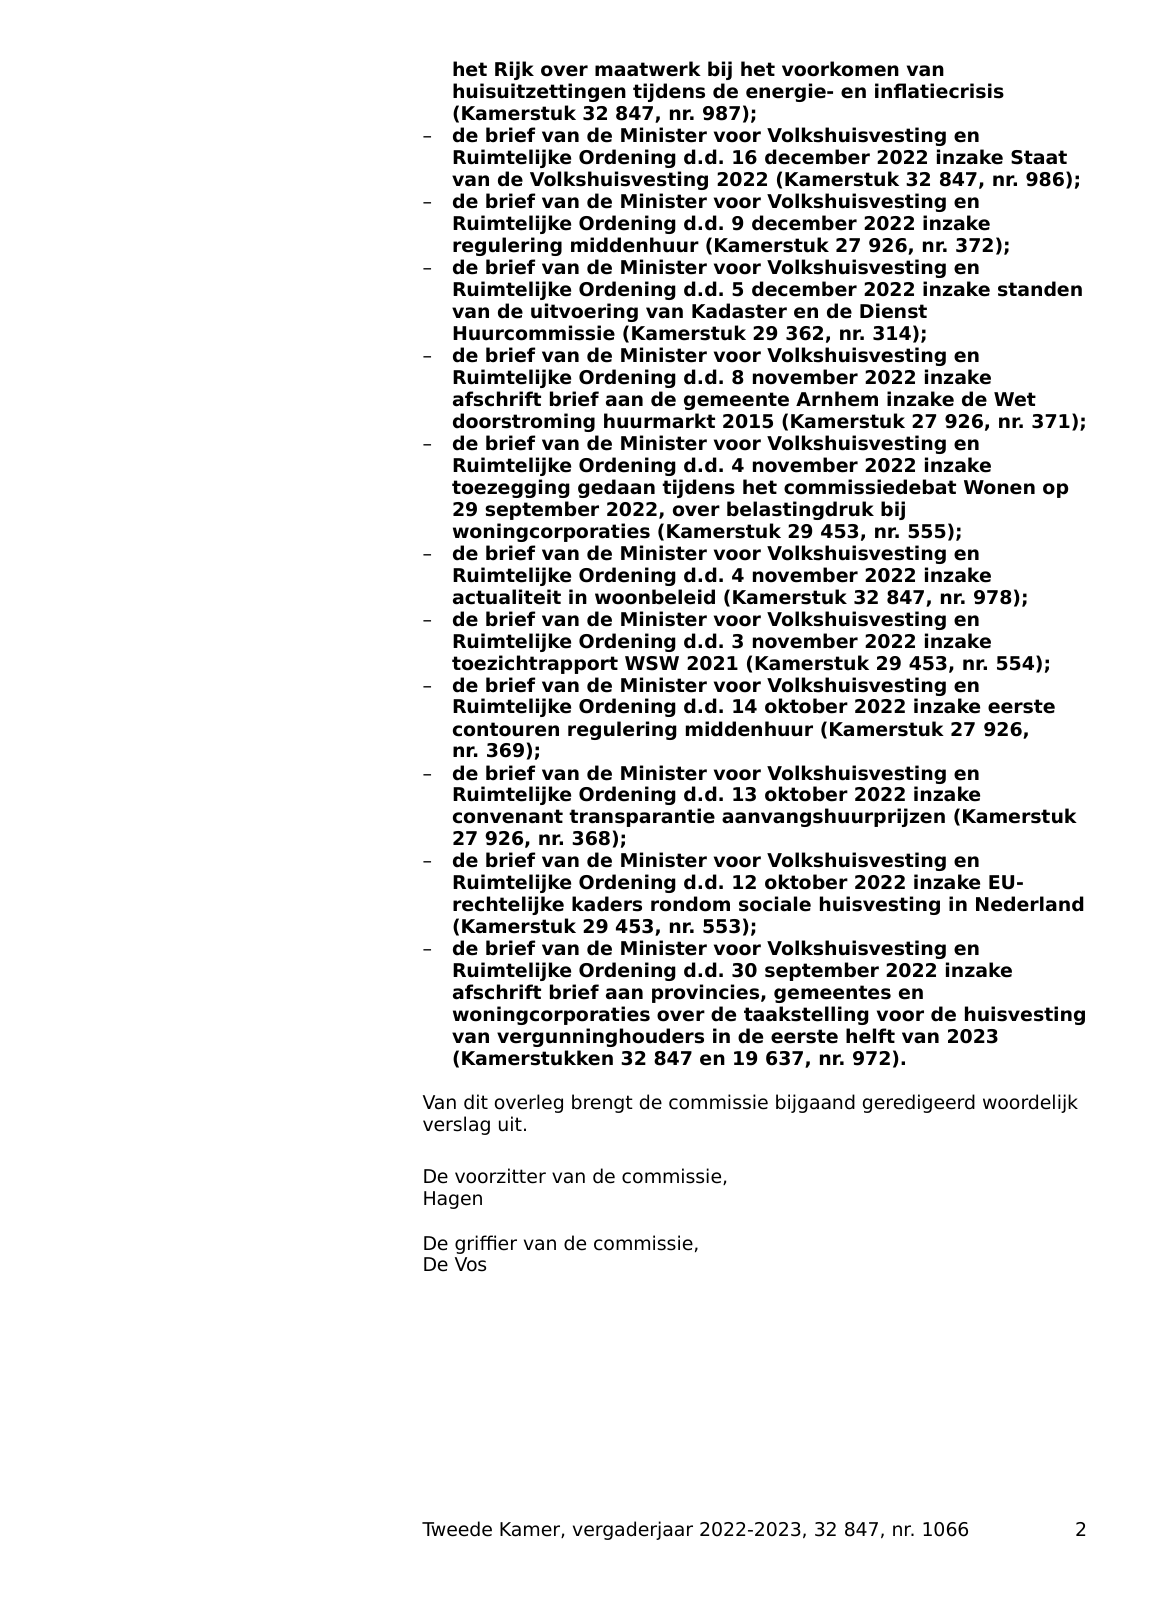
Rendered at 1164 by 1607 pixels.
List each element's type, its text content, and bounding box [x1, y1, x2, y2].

text De voorzitter van de commissie, Hagen [422, 1166, 1087, 1210]
text – de brief van de Minister voor Volkshuisvesting en Ruimtelijke Ordening d.d. 9 december 2022 inzake regulering middenhuur (Kamerstuk 27 926, nr. 372); [422, 191, 1087, 257]
text – de brief van de Minister voor Volkshuisvesting en Ruimtelijke Ordening d.d. 4 november 2022 inzake actualiteit in woonbeleid (Kamerstuk 32 847, nr. 978); [422, 543, 1087, 608]
text – de brief van de Minister voor Volkshuisvesting en Ruimtelijke Ordening d.d. 8 november 2022 inzake afschrift brief aan de gemeente Arnhem inzake de Wet doorstroming huurmarkt 2015 (Kamerstuk 27 926, nr. 371); [422, 345, 1087, 433]
text – de brief van de Minister voor Volkshuisvesting en Ruimtelijke Ordening d.d. 13 oktober 2022 inzake convenant transparantie aanvangshuurprijzen (Kamerstuk 27 926, nr. 368); [422, 762, 1087, 850]
text – de brief van de Minister voor Volkshuisvesting en Ruimtelijke Ordening d.d. 5 december 2022 inzake standen van de uitvoering van Kadaster en de Dienst Huurcommissie (Kamerstuk 29 362, nr. 314); [422, 257, 1087, 345]
text Van dit overleg brengt de commissie bijgaand geredigeerd woordelijk verslag uit. [422, 1092, 1087, 1136]
text – de brief van de Minister voor Volkshuisvesting en Ruimtelijke Ordening d.d. 3 november 2022 inzake toezichtrapport WSW 2021 (Kamerstuk 29 453, nr. 554); [422, 608, 1087, 674]
text De griffier van de commissie, De Vos [422, 1232, 1087, 1276]
text – de brief van de Minister voor Volkshuisvesting en Ruimtelijke Ordening d.d. 16 december 2022 inzake Staat van de Volkshuisvesting 2022 (Kamerstuk 32 847, nr. 986); [422, 125, 1087, 191]
text – de brief van de Minister voor Volkshuisvesting en Ruimtelijke Ordening d.d. 12 oktober 2022 inzake EU-rechtelijke kaders rondom sociale huisvesting in Nederland (Kamerstuk 29 453, nr. 553); [422, 850, 1087, 938]
text het Rijk over maatwerk bij het voorkomen van huisuitzettingen tijdens de energie- en inflatiecrisis (Kamerstuk 32 847, nr. 987); [422, 59, 1087, 125]
text – de brief van de Minister voor Volkshuisvesting en Ruimtelijke Ordening d.d. 14 oktober 2022 inzake eerste contouren regulering middenhuur (Kamerstuk 27 926, nr. 369); [422, 674, 1087, 762]
text – de brief van de Minister voor Volkshuisvesting en Ruimtelijke Ordening d.d. 4 november 2022 inzake toezegging gedaan tijdens het commissiedebat Wonen op 29 september 2022, over belastingdruk bij woningcorporaties (Kamerstuk 29 453, nr. 555); [422, 433, 1087, 543]
text – de brief van de Minister voor Volkshuisvesting en Ruimtelijke Ordening d.d. 30 september 2022 inzake afschrift brief aan provincies, gemeentes en woningcorporaties over de taakstelling voor de huisvesting van vergunninghouders in de eerste helft van 2023 (Kamerstukken 32 847 en 19 637, nr. 972). [422, 938, 1087, 1070]
